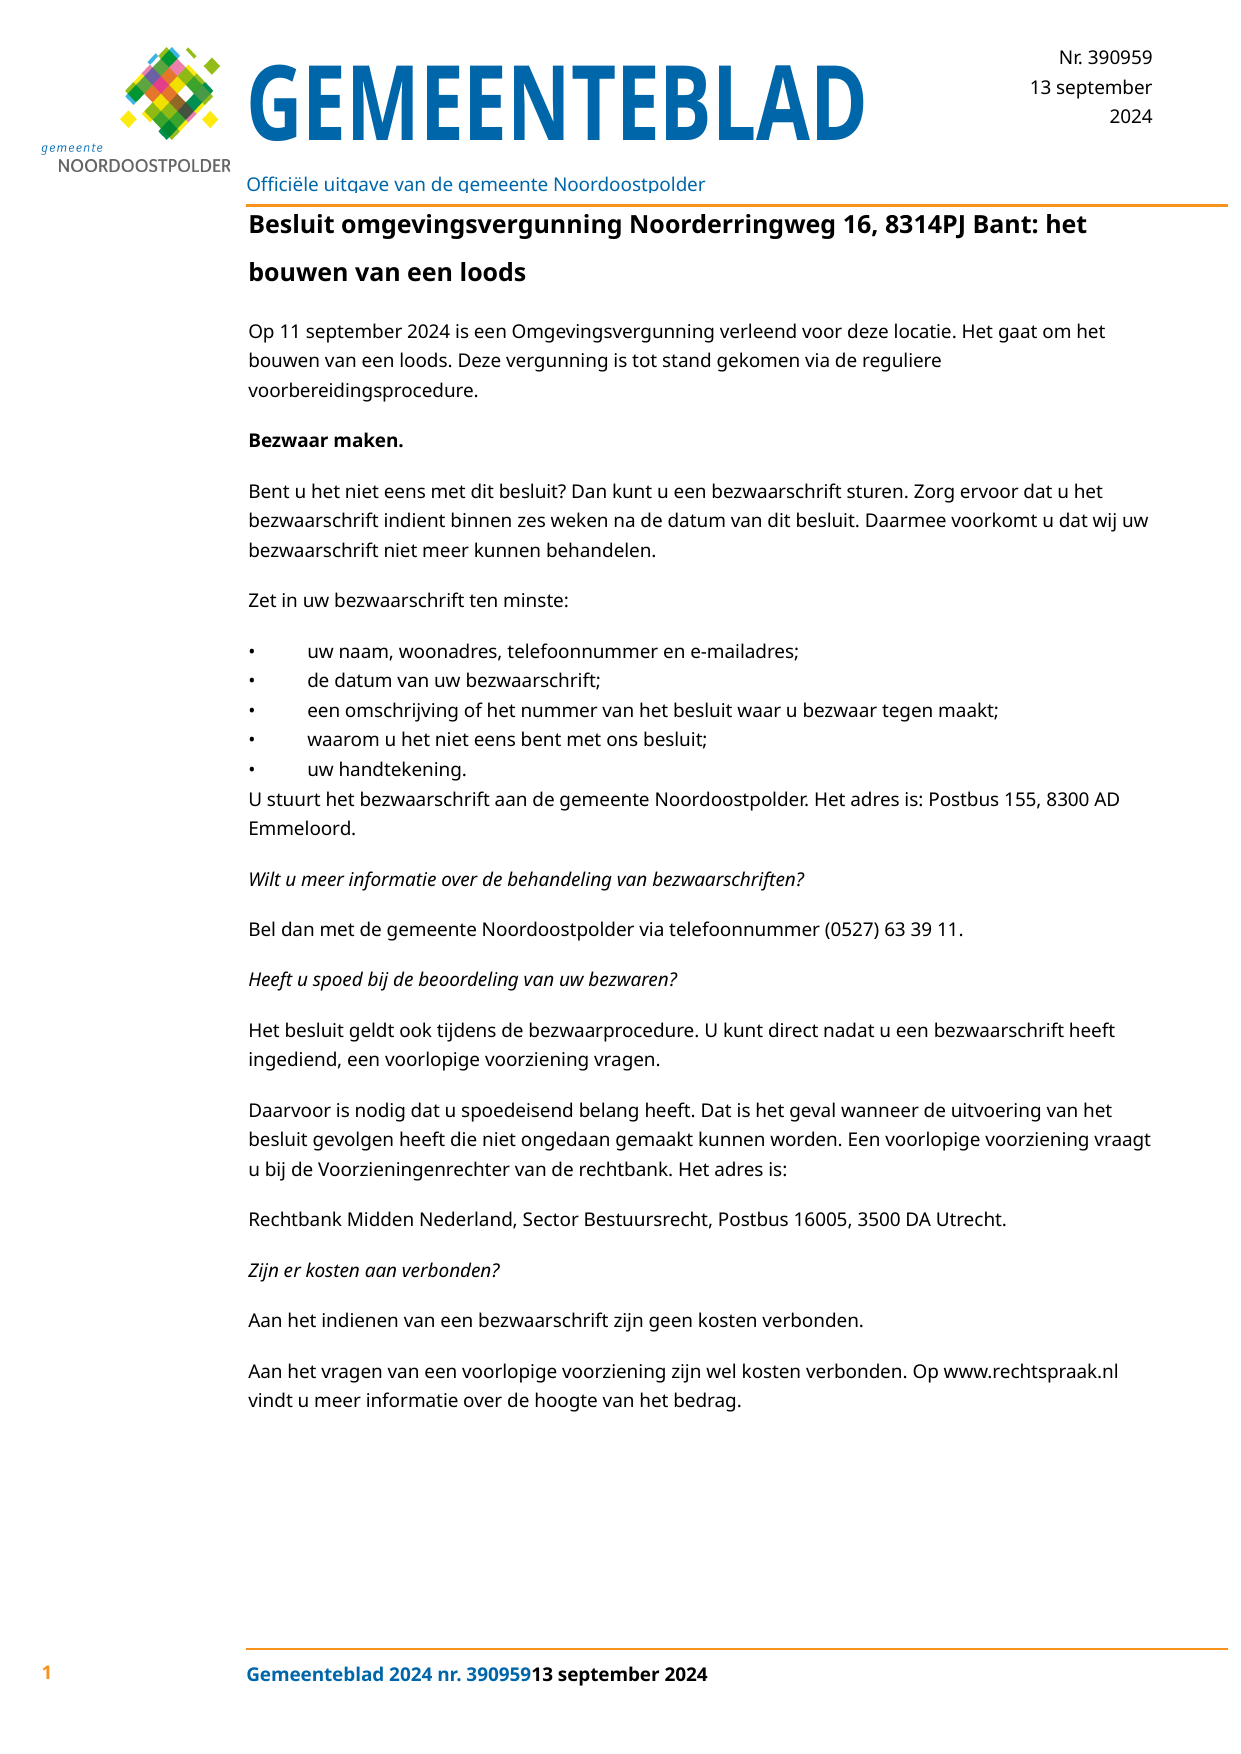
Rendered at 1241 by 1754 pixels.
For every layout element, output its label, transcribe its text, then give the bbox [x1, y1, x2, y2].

text U stuurt het bezwaarschrift aan de gemeente Noordoostpolder. Het adres is: Postbus 155, 8300 AD Emmeloord. [248, 786, 1152, 841]
text Op 11 september 2024 is een Omgevingsvergunning verleend voor deze locatie. Het gaat om het bouwen van een loods. Deze vergunning is tot stand gekomen via de reguliere voorbereidingsprocedure. [248, 318, 1152, 403]
list de datum van uw bezwaarschrift; [248, 667, 1152, 693]
text Zet in uw bezwaarschrift ten minste: [248, 587, 1152, 613]
text Bezwaar maken. [248, 427, 1152, 453]
text Bent u het niet eens met dit besluit? Dan kunt u een bezwaarschrift sturen. Zorg ervoor dat u het bezwaarschrift indient binnen zes weken na de datum van dit besluit. Daarmee voorkomt u dat wij uw bezwaarschrift niet meer kunnen behandelen. [248, 478, 1152, 563]
list uw naam, woonadres, telefoonnummer en e-mailadres; [248, 638, 1152, 664]
text Besluit omgevingsvergunning Noorderringweg 16, 8314PJ Bant: het bouwen van een loods [248, 207, 1152, 288]
list uw handtekening. [248, 756, 1152, 782]
text Het besluit geldt ook tijdens de bezwaarprocedure. U kunt direct nadat u een bezwaarschrift heeft ingediend, een voorlopige voorziening vragen. [248, 1017, 1152, 1072]
picture [41, 47, 231, 172]
list waarom u het niet eens bent met ons besluit; [248, 727, 1152, 752]
text Wilt u meer informatie over de behandeling van bezwaarschriften? [248, 866, 1152, 892]
text Aan het indienen van een bezwaarschrift zijn geen kosten verbonden. [248, 1307, 1152, 1333]
text Daarvoor is nodig dat u spoedeisend belang heeft. Dat is het geval wanneer de uitvoering van het besluit gevolgen heeft die niet ongedaan gemaakt kunnen worden. Een voorlopige voorziening vraagt u bij de Voorzieningenrechter van de rechtbank. Het adres is: [248, 1097, 1152, 1182]
text Rechtbank Midden Nederland, Sector Bestuursrecht, Postbus 16005, 3500 DA Utrecht. [248, 1207, 1152, 1232]
text Aan het vragen van een voorlopige voorziening zijn wel kosten verbonden. Op www.rechtspraak.nl vindt u meer informatie over de hoogte van het bedrag. [248, 1358, 1152, 1413]
text Zijn er kosten aan verbonden? [248, 1257, 1152, 1283]
text Bel dan met de gemeente Noordoostpolder via telefoonnummer (0527) 63 39 11. [248, 916, 1152, 942]
list een omschrijving of het nummer van het besluit waar u bezwaar tegen maakt; [248, 697, 1152, 723]
text Heeft u spoed bij de beoordeling van uw bezwaren? [248, 967, 1152, 992]
